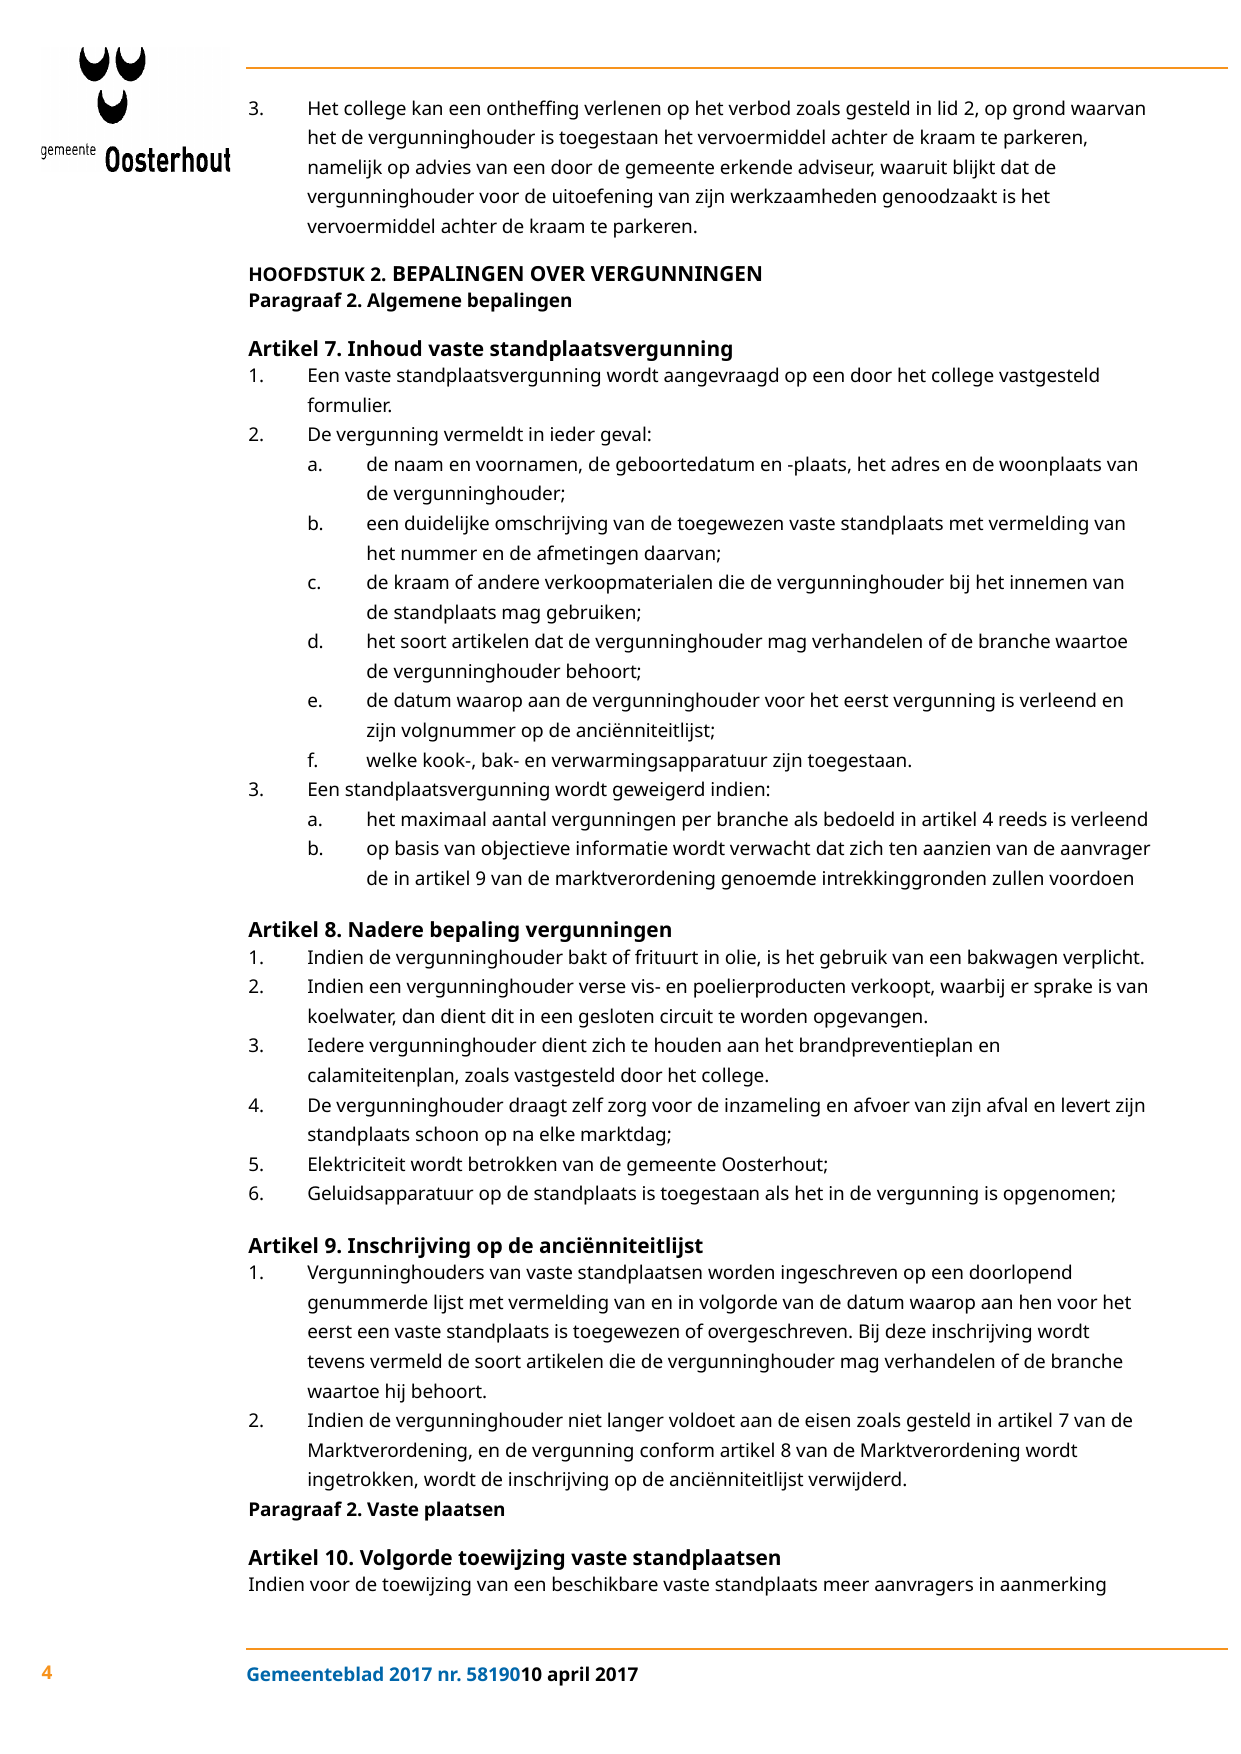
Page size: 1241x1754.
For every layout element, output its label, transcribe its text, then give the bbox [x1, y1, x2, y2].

picture [41, 47, 231, 172]
list de naam en voornamen, de geboortedatum en -plaats, het adres en de woonplaats van de vergunninghouder; [307, 451, 1152, 506]
list op basis van objectieve informatie wordt verwacht dat zich ten aanzien van de aanvrager de in artikel 9 van de marktverordening genoemde intrekkinggronden zullen voordoen [307, 836, 1152, 891]
text HOOFDSTUK 2. BEPALINGEN OVER VERGUNNINGEN [248, 259, 1152, 287]
text Artikel 10. Volgorde toewijzing vaste standplaatsen [248, 1543, 1152, 1571]
list Vergunninghouders van vaste standplaatsen worden ingeschreven op een doorlopend genummerde lijst met vermelding van en in volgorde van de datum waarop aan hen voor het eerst een vaste standplaats is toegewezen of overgeschreven. Bij deze inschrijving wordt tevens vermeld de soort artikelen die de vergunninghouder mag verhandelen of de branche waartoe hij behoort. [248, 1259, 1152, 1403]
list De vergunninghouder draagt zelf zorg voor de inzameling en afvoer van zijn afval en levert zijn standplaats schoon op na elke marktdag; [248, 1092, 1152, 1147]
text Artikel 7. Inhoud vaste standplaatsvergunning [248, 334, 1152, 362]
list welke kook-, bak- en verwarmingsapparatuur zijn toegestaan. [307, 747, 1152, 772]
text Paragraaf 2. Vaste plaatsen [248, 1496, 1152, 1522]
list De vergunning vermeldt in ieder geval: [248, 421, 1152, 447]
text Artikel 9. Inschrijving op de anciënniteitlijst [248, 1231, 1152, 1259]
list Indien de vergunninghouder bakt of frituurt in olie, is het gebruik van een bakwagen verplicht. [248, 944, 1152, 970]
text Indien voor de toewijzing van een beschikbare vaste standplaats meer aanvragers in aanmerking [248, 1571, 1152, 1597]
list Indien een vergunninghouder verse vis- en poelierproducten verkoopt, waarbij er sprake is van koelwater, dan dient dit in een gesloten circuit te worden opgevangen. [248, 973, 1152, 1029]
list de datum waarop aan de vergunninghouder voor het eerst vergunning is verleend en zijn volgnummer op de anciënniteitlijst; [307, 688, 1152, 743]
text Artikel 8. Nadere bepaling vergunningen [248, 916, 1152, 944]
list Een standplaatsvergunning wordt geweigerd indien: [248, 776, 1152, 802]
list Iedere vergunninghouder dient zich te houden aan het brandpreventieplan en calamiteitenplan, zoals vastgesteld door het college. [248, 1033, 1152, 1088]
list het maximaal aantal vergunningen per branche als bedoeld in artikel 4 reeds is verleend [307, 806, 1152, 832]
list Elektriciteit wordt betrokken van de gemeente Oosterhout; [248, 1151, 1152, 1177]
list Een vaste standplaatsvergunning wordt aangevraagd op een door het college vastgesteld formulier. [248, 362, 1152, 417]
list Geluidsapparatuur op de standplaats is toegestaan als het in de vergunning is opgenomen; [248, 1181, 1152, 1206]
list het soort artikelen dat de vergunninghouder mag verhandelen of de branche waartoe de vergunninghouder behoort; [307, 628, 1152, 684]
list een duidelijke omschrijving van de toegewezen vaste standplaats met vermelding van het nummer en de afmetingen daarvan; [307, 510, 1152, 565]
list Het college kan een ontheffing verlenen op het verbod zoals gesteld in lid 2, op grond waarvan het de vergunninghouder is toegestaan het vervoermiddel achter de kraam te parkeren, namelijk op advies van een door de gemeente erkende adviseur, waaruit blijkt dat de vergunninghouder voor de uitoefening van zijn werkzaamheden genoodzaakt is het vervoermiddel achter de kraam te parkeren. [248, 95, 1152, 239]
text Paragraaf 2. Algemene bepalingen [248, 287, 1152, 313]
list Indien de vergunninghouder niet langer voldoet aan de eisen zoals gesteld in artikel 7 van de Marktverordening, en de vergunning conform artikel 8 van de Marktverordening wordt ingetrokken, wordt de inschrijving op de anciënniteitlijst verwijderd. [248, 1407, 1152, 1492]
list de kraam of andere verkoopmaterialen die de vergunninghouder bij het innemen van de standplaats mag gebruiken; [307, 569, 1152, 624]
